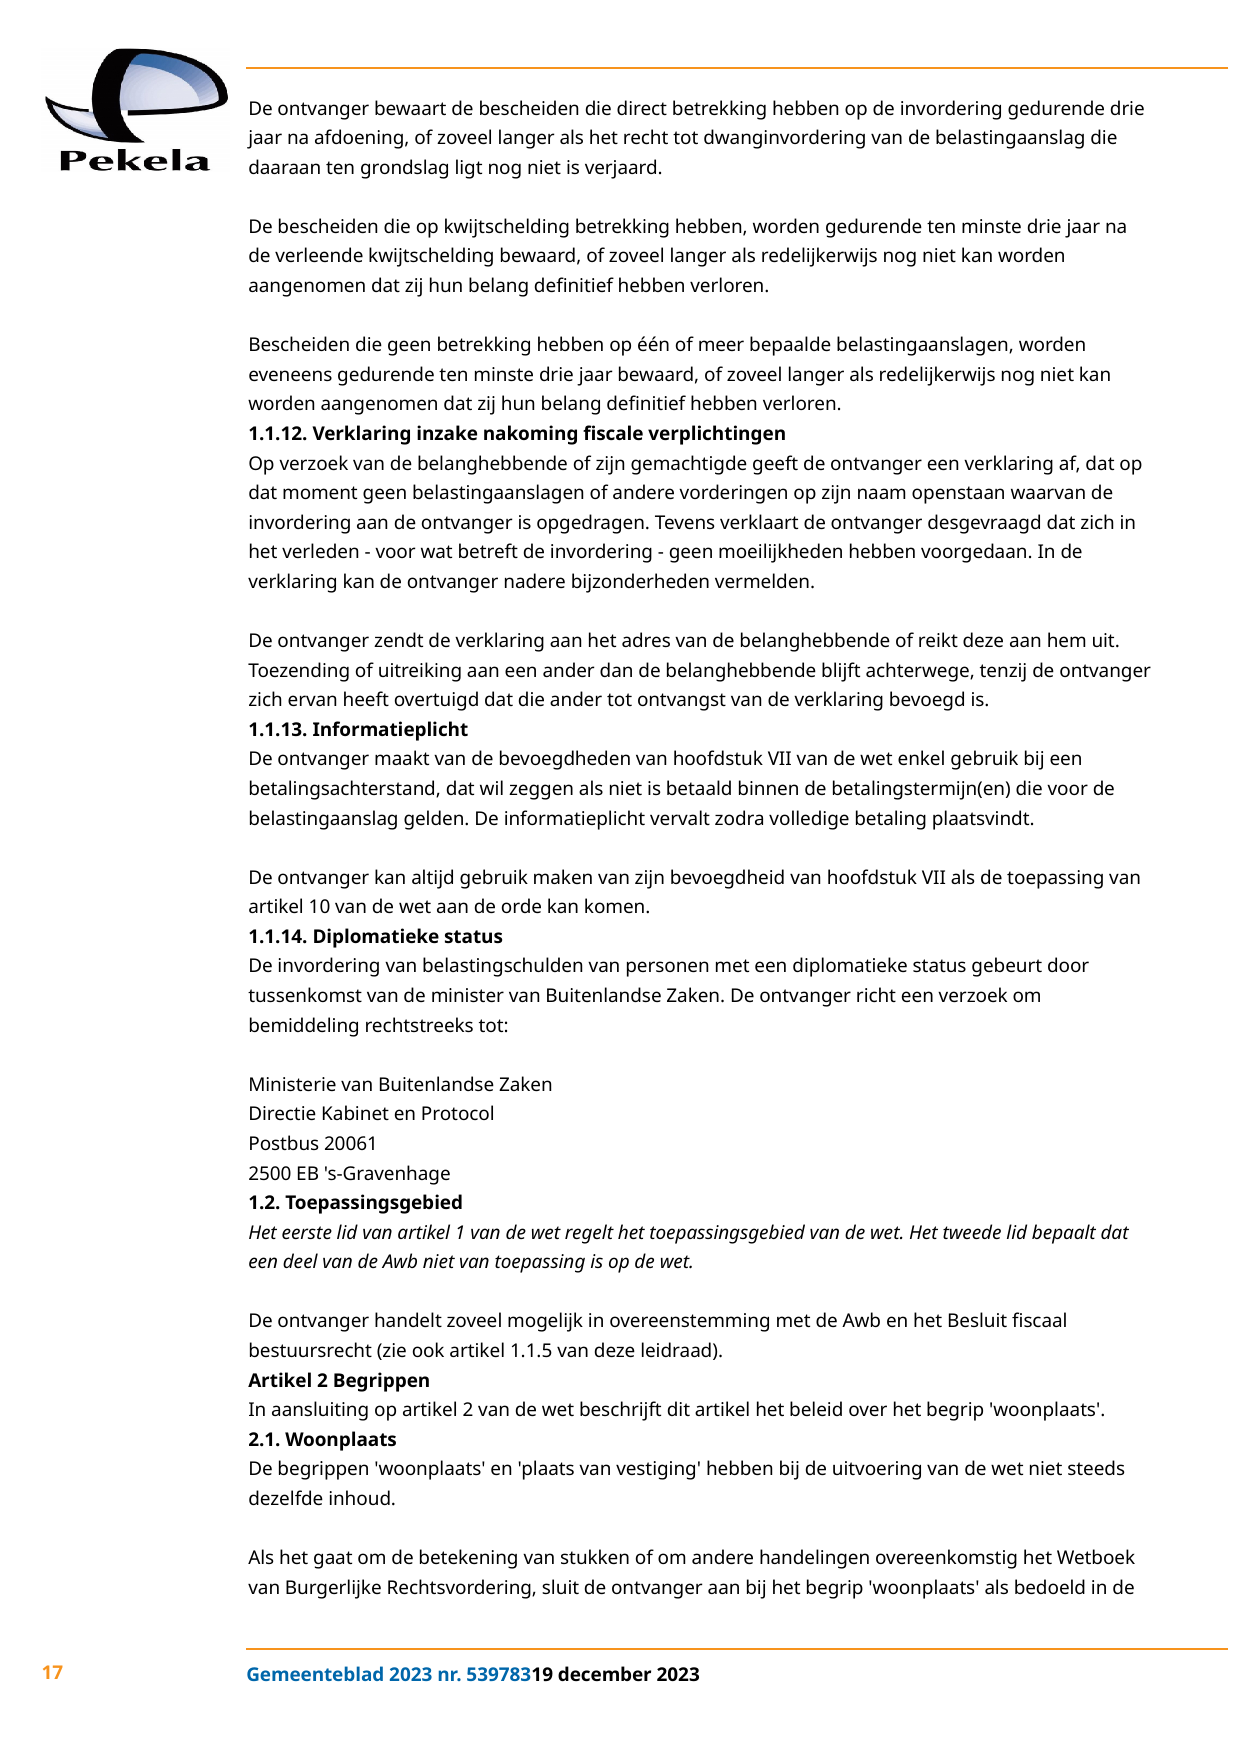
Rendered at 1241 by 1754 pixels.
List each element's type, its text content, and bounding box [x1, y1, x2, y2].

text Artikel 2 Begrippen [248, 1367, 1152, 1393]
text 1.2. Toepassingsgebied [248, 1189, 1152, 1215]
text Directie Kabinet en Protocol [248, 1101, 1152, 1126]
text 1.1.13. Informatieplicht [248, 716, 1152, 742]
text In aansluiting op artikel 2 van de wet beschrijft dit artikel het beleid over het begrip 'woonplaats'. [248, 1396, 1152, 1422]
text De begrippen 'woonplaats' en 'plaats van vestiging' hebben bij de uitvoering van de wet niet steeds dezelfde inhoud. [248, 1456, 1152, 1511]
picture [41, 47, 231, 172]
text 2500 EB 's-Gravenhage [248, 1160, 1152, 1186]
text De ontvanger handelt zoveel mogelijk in overeenstemming met de Awb en het Besluit fiscaal bestuursrecht (zie ook artikel 1.1.5 van deze leidraad). [248, 1308, 1152, 1363]
text De ontvanger bewaart de bescheiden die direct betrekking hebben op de invordering gedurende drie jaar na afdoening, of zoveel langer als het recht tot dwanginvordering van de belastingaanslag die daaraan ten grondslag ligt nog niet is verjaard. [248, 95, 1152, 180]
text De ontvanger maakt van de bevoegdheden van hoofdstuk VII van de wet enkel gebruik bij een betalingsachterstand, dat wil zeggen als niet is betaald binnen de betalingstermijn(en) die voor de belastingaanslag gelden. De informatieplicht vervalt zodra volledige betaling plaatsvindt. [248, 746, 1152, 831]
text Als het gaat om de betekening van stukken of om andere handelingen overeenkomstig het Wetboek van Burgerlijke Rechtsvordering, sluit de ontvanger aan bij het begrip 'woonplaats' als bedoeld in de [248, 1544, 1152, 1600]
text Bescheiden die geen betrekking hebben op één of meer bepaalde belastingaanslagen, worden eveneens gedurende ten minste drie jaar bewaard, of zoveel langer als redelijkerwijs nog niet kan worden aangenomen dat zij hun belang definitief hebben verloren. [248, 331, 1152, 416]
text Ministerie van Buitenlandse Zaken [248, 1071, 1152, 1097]
text De ontvanger zendt de verklaring aan het adres van de belanghebbende of reikt deze aan hem uit. Toezending of uitreiking aan een ander dan de belanghebbende blijft achterwege, tenzij de ontvanger zich ervan heeft overtuigd dat die ander tot ontvangst van de verklaring bevoegd is. [248, 627, 1152, 712]
text Op verzoek van de belanghebbende of zijn gemachtigde geeft de ontvanger een verklaring af, dat op dat moment geen belastingaanslagen of andere vorderingen op zijn naam openstaan waarvan de invordering aan de ontvanger is opgedragen. Tevens verklaart de ontvanger desgevraagd dat zich in het verleden - voor wat betreft de invordering - geen moeilijkheden hebben voorgedaan. In de verklaring kan de ontvanger nadere bijzonderheden vermelden. [248, 450, 1152, 594]
text 1.1.12. Verklaring inzake nakoming fiscale verplichtingen [248, 420, 1152, 446]
text 1.1.14. Diplomatieke status [248, 923, 1152, 949]
text De bescheiden die op kwijtschelding betrekking hebben, worden gedurende ten minste drie jaar na de verleende kwijtschelding bewaard, of zoveel langer als redelijkerwijs nog niet kan worden aangenomen dat zij hun belang definitief hebben verloren. [248, 213, 1152, 298]
text Het eerste lid van artikel 1 van de wet regelt het toepassingsgebied van de wet. Het tweede lid bepaalt dat een deel van de Awb niet van toepassing is op de wet. [248, 1219, 1152, 1274]
text De invordering van belastingschulden van personen met een diplomatieke status gebeurt door tussenkomst van de minister van Buitenlandse Zaken. De ontvanger richt een verzoek om bemiddeling rechtstreeks tot: [248, 953, 1152, 1038]
text De ontvanger kan altijd gebruik maken van zijn bevoegdheid van hoofdstuk VII als de toepassing van artikel 10 van de wet aan de orde kan komen. [248, 864, 1152, 919]
text Postbus 20061 [248, 1130, 1152, 1156]
text 2.1. Woonplaats [248, 1426, 1152, 1452]
